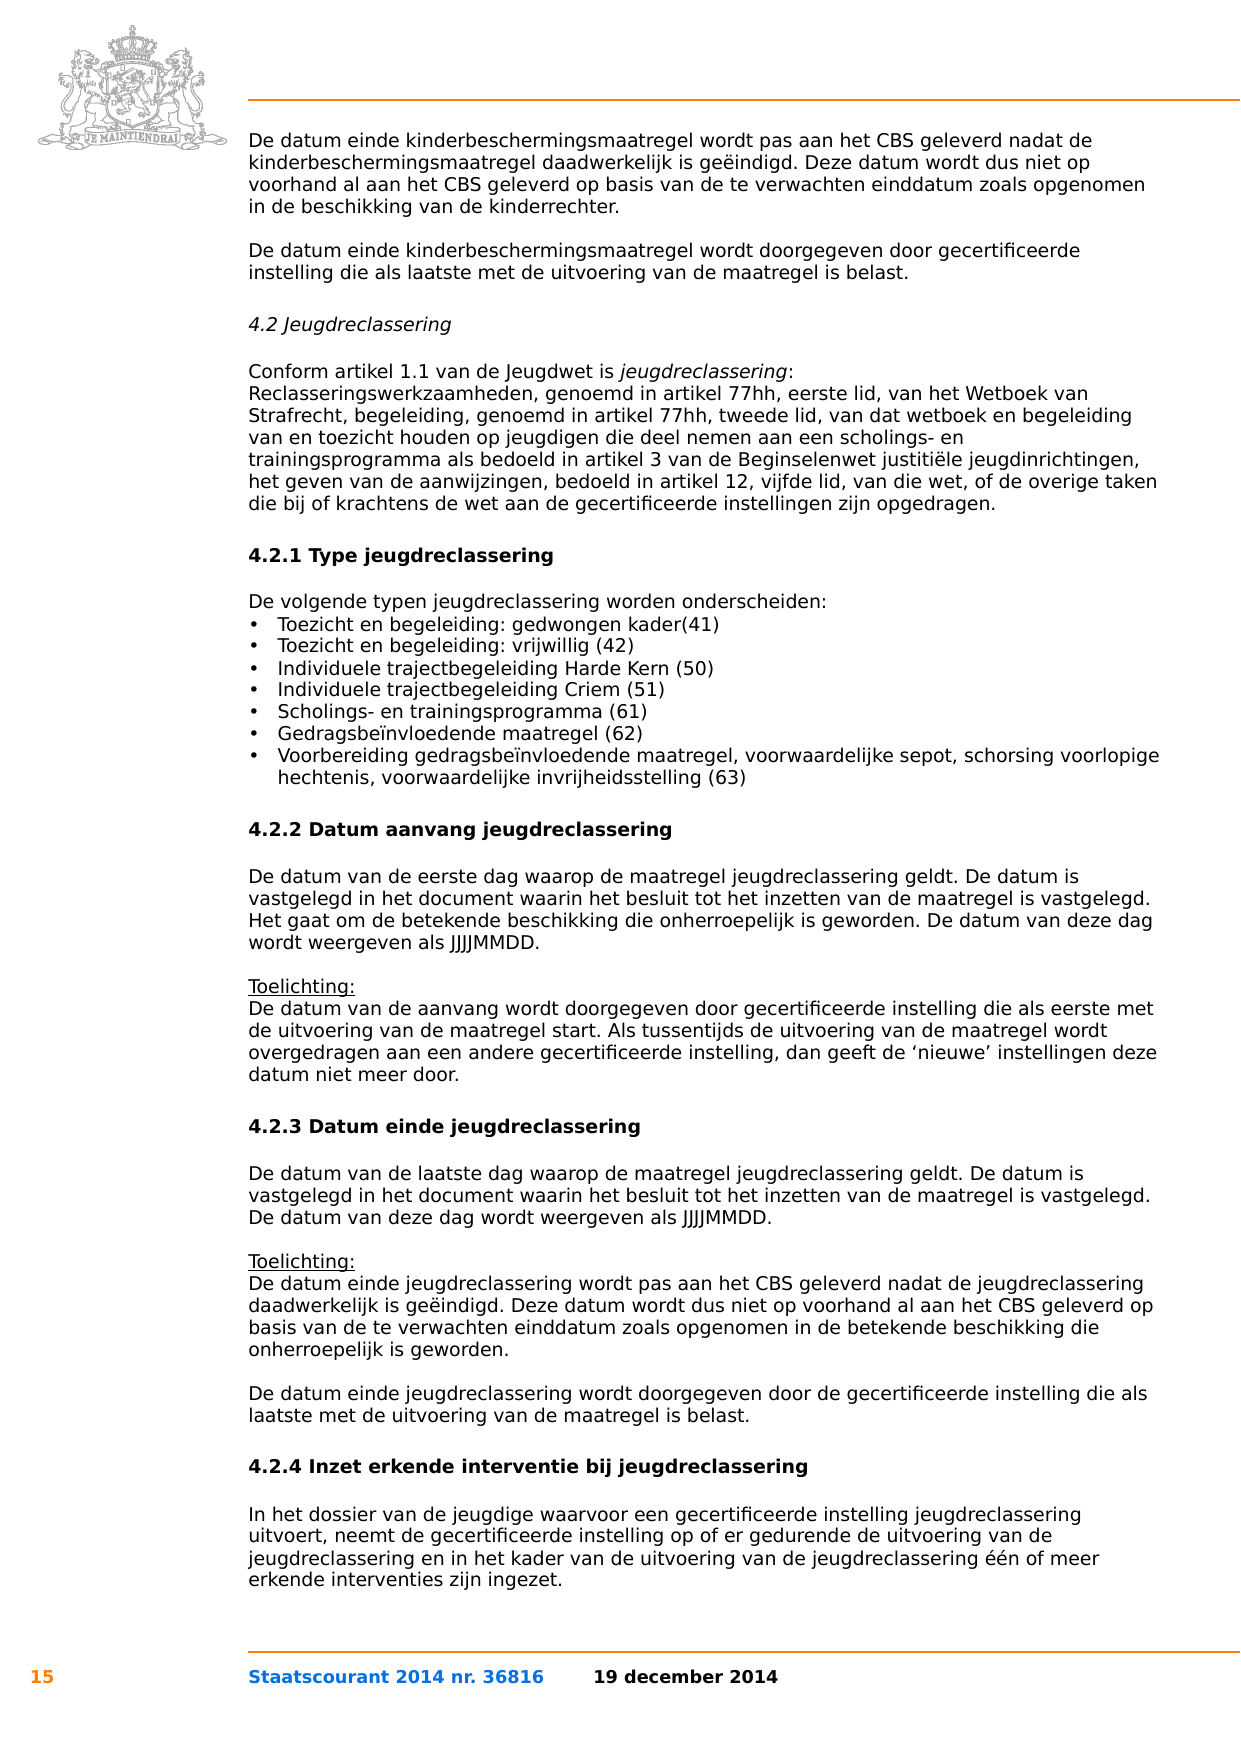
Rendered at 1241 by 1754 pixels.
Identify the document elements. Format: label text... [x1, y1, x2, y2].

text • Scholings- en trainingsprogramma (61) [248, 701, 1163, 723]
text • Voorbereiding gedragsbeïnvloedende maatregel, voorwaardelijke sepot, schorsing voorlopige hechtenis, voorwaardelijke invrijheidsstelling (63) [248, 745, 1163, 789]
subtitle 4.2.1 Type jeugdreclassering [248, 544, 1163, 566]
text De datum van de eerste dag waarop de maatregel jeugdreclassering geldt. De datum is vastgelegd in het document waarin het besluit tot het inzetten van de maatregel is vastgelegd. Het gaat om de betekende beschikking die onherroepelijk is geworden. De datum van deze dag wordt weergeven als JJJJMMDD. [248, 866, 1163, 954]
text Reclasseringswerkzaamheden, genoemd in artikel 77hh, eerste lid, van het Wetboek van Strafrecht, begeleiding, genoemd in artikel 77hh, tweede lid, van dat wetboek en begeleiding van en toezicht houden op jeugdigen die deel nemen aan een scholings- en trainingsprogramma als bedoeld in artikel 3 van de Beginselenwet justitiële jeugdinrichtingen, het geven van de aanwijzingen, bedoeld in artikel 12, vijfde lid, van die wet, of de overige taken die bij of krachtens de wet aan de gecertificeerde instellingen zijn opgedragen. [248, 383, 1163, 514]
text De datum einde jeugdreclassering wordt doorgegeven door de gecertificeerde instelling die als laatste met de uitvoering van de maatregel is belast. [248, 1382, 1163, 1426]
subtitle 4.2.2 Datum aanvang jeugdreclassering [248, 819, 1163, 841]
text Toelichting: [248, 976, 1163, 998]
text De volgende typen jeugdreclassering worden onderscheiden: [248, 591, 1163, 613]
text Conform artikel 1.1 van de Jeugdwet is jeugdreclassering: [248, 361, 1163, 383]
subtitle 4.2 Jeugdreclassering [248, 314, 1163, 336]
text • Toezicht en begeleiding: gedwongen kader(41) [248, 613, 1163, 635]
subtitle 4.2.3 Datum einde jeugdreclassering [248, 1116, 1163, 1138]
text • Individuele trajectbegeleiding Criem (51) [248, 679, 1163, 701]
picture [38, 25, 227, 150]
text De datum einde kinderbeschermingsmaatregel wordt doorgegeven door gecertificeerde instelling die als laatste met de uitvoering van de maatregel is belast. [248, 240, 1163, 284]
text Toelichting: [248, 1251, 1163, 1273]
text De datum van de laatste dag waarop de maatregel jeugdreclassering geldt. De datum is vastgelegd in het document waarin het besluit tot het inzetten van de maatregel is vastgelegd. De datum van deze dag wordt weergeven als JJJJMMDD. [248, 1163, 1163, 1229]
text • Individuele trajectbegeleiding Harde Kern (50) [248, 657, 1163, 679]
text De datum einde jeugdreclassering wordt pas aan het CBS geleverd nadat de jeugdreclassering daadwerkelijk is geëindigd. Deze datum wordt dus niet op voorhand al aan het CBS geleverd op basis van de te verwachten einddatum zoals opgenomen in de betekende beschikking die onherroepelijk is geworden. [248, 1273, 1163, 1361]
text • Toezicht en begeleiding: vrijwillig (42) [248, 635, 1163, 657]
text De datum van de aanvang wordt doorgegeven door gecertificeerde instelling die als eerste met de uitvoering van de maatregel start. Als tussentijds de uitvoering van de maatregel wordt overgedragen aan een andere gecertificeerde instelling, dan geeft de ‘nieuwe’ instellingen deze datum niet meer door. [248, 998, 1163, 1086]
text De datum einde kinderbeschermingsmaatregel wordt pas aan het CBS geleverd nadat de kinderbeschermingsmaatregel daadwerkelijk is geëindigd. Deze datum wordt dus niet op voorhand al aan het CBS geleverd op basis van de te verwachten einddatum zoals opgenomen in de beschikking van de kinderrechter. [248, 130, 1163, 218]
subtitle 4.2.4 Inzet erkende interventie bij jeugdreclassering [248, 1456, 1163, 1478]
text • Gedragsbeïnvloedende maatregel (62) [248, 723, 1163, 745]
text In het dossier van de jeugdige waarvoor een gecertificeerde instelling jeugdreclassering uitvoert, neemt de gecertificeerde instelling op of er gedurende de uitvoering van de jeugdreclassering en in het kader van de uitvoering van de jeugdreclassering één of meer erkende interventies zijn ingezet. [248, 1503, 1163, 1591]
